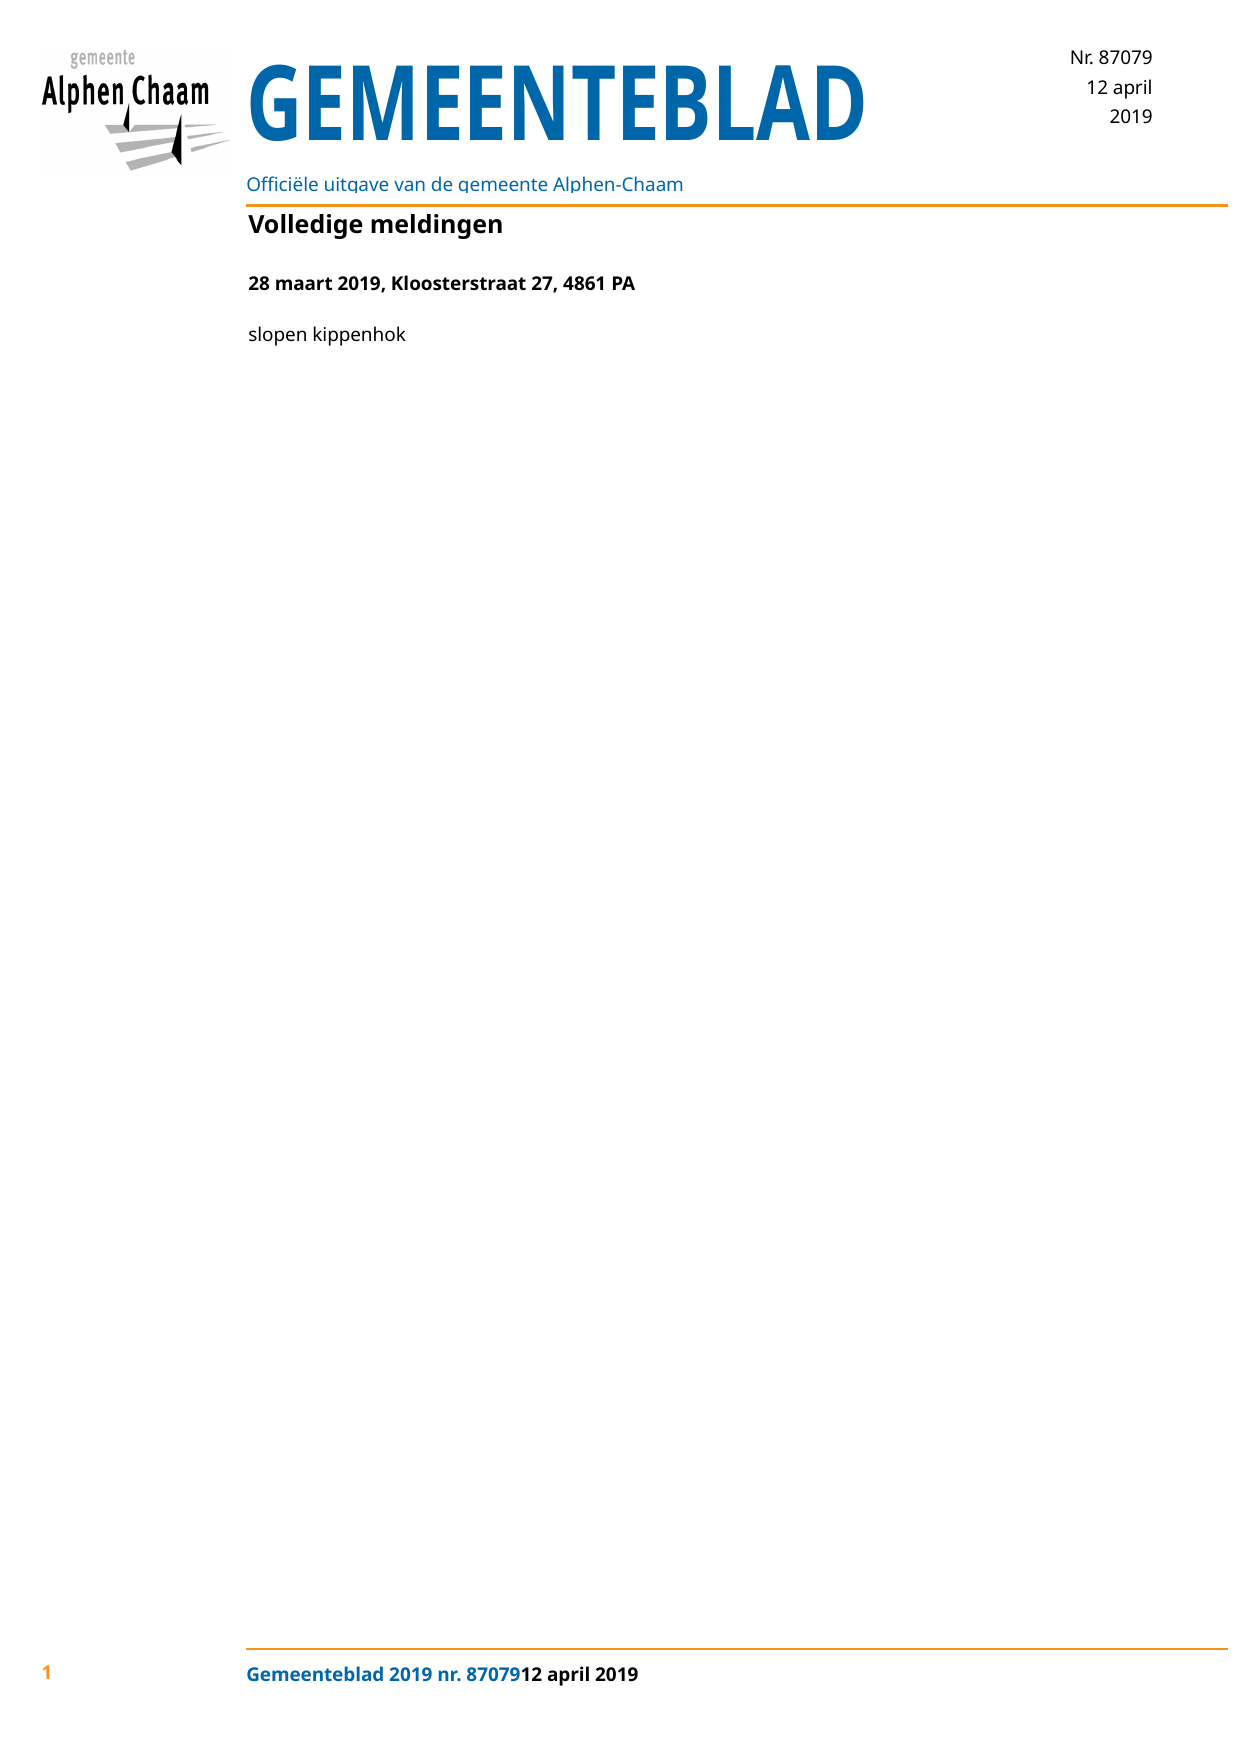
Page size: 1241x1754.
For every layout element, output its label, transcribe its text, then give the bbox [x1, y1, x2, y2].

picture [41, 47, 231, 172]
text 28 maart 2019, Kloosterstraat 27, 4861 PA [248, 270, 1152, 296]
text slopen kippenhok [248, 321, 1152, 346]
text Volledige meldingen [248, 207, 1152, 241]
